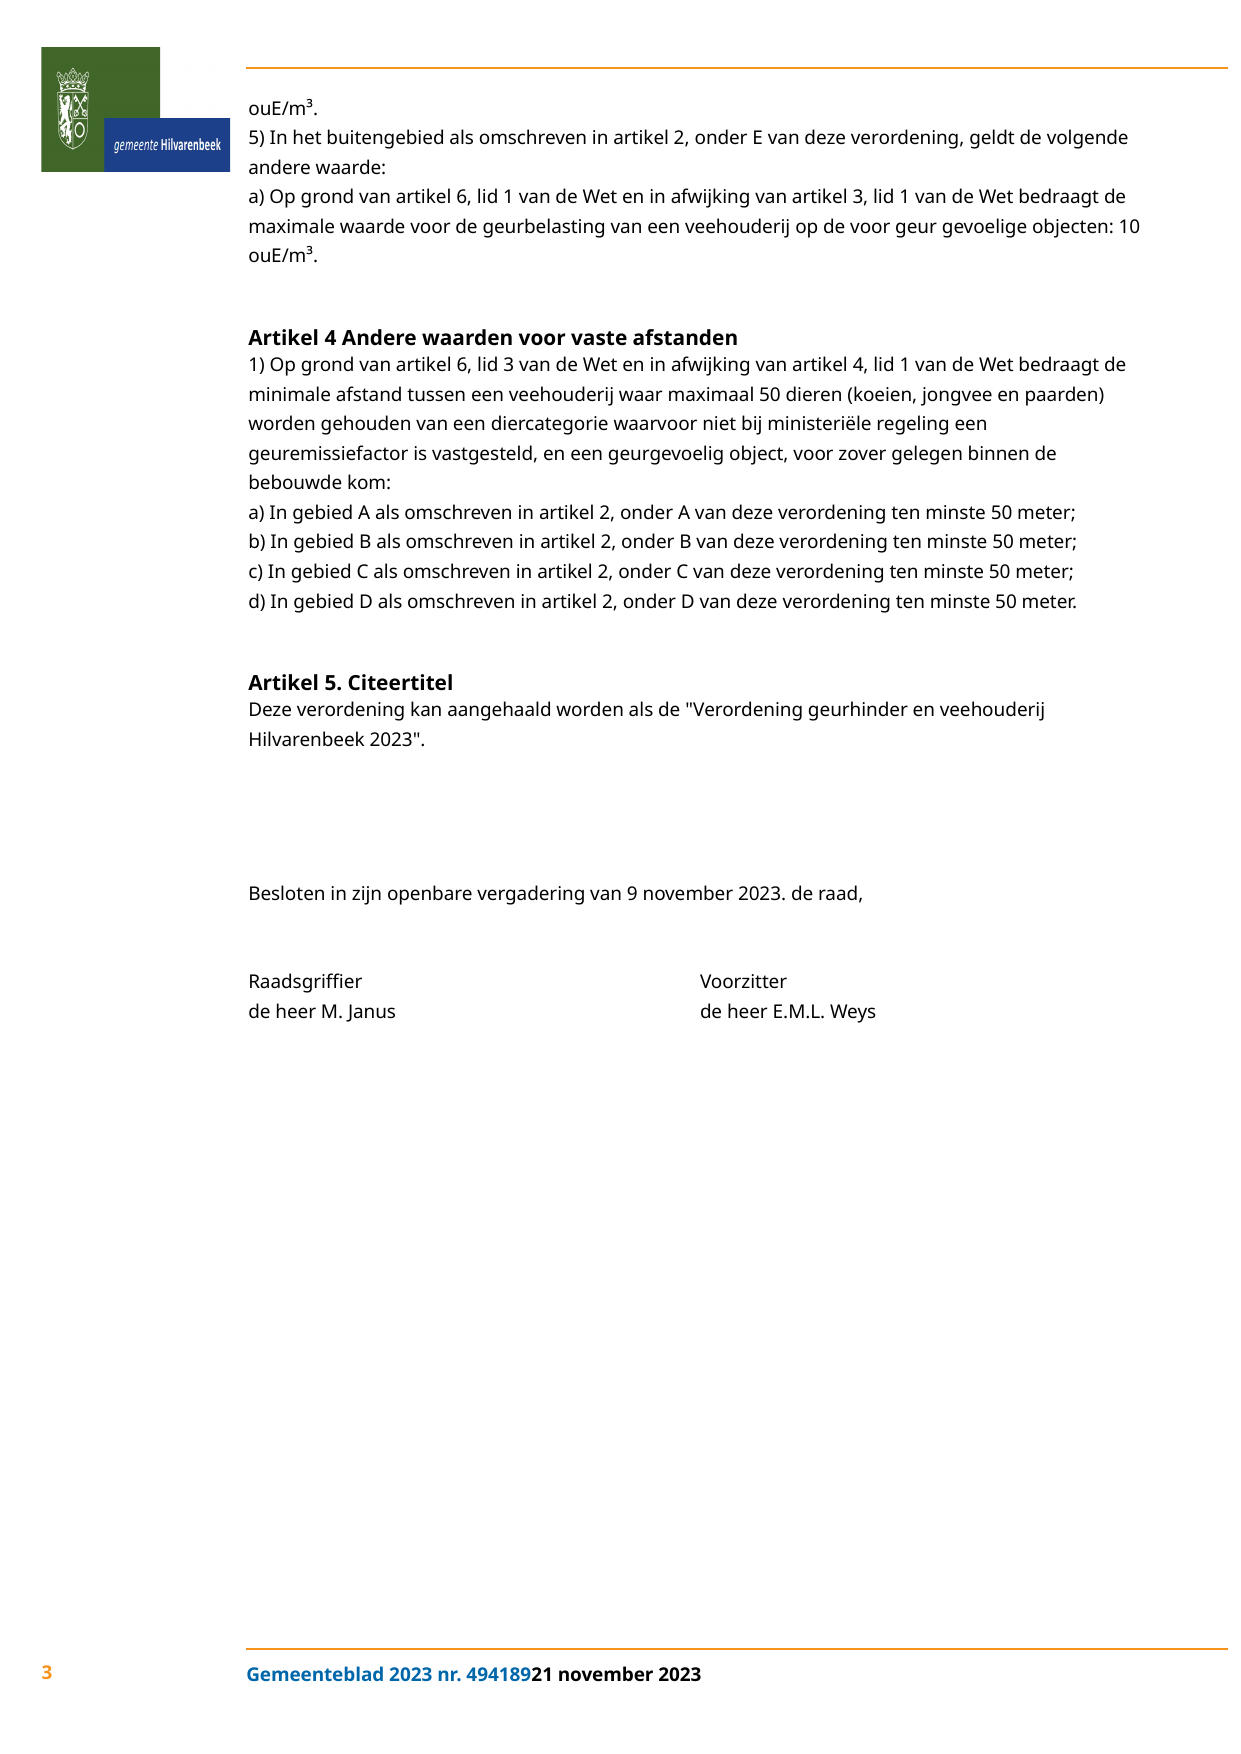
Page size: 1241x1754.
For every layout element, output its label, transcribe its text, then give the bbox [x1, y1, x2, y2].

text ouE/m³. [248, 95, 1152, 121]
text 5) In het buitengebied als omschreven in artikel 2, onder E van deze verordening, geldt de volgende andere waarde: [248, 124, 1152, 180]
table_header Raadsgriffier de heer M. Janus [248, 969, 700, 1024]
text c) In gebied C als omschreven in artikel 2, onder C van deze verordening ten minste 50 meter; [248, 558, 1152, 584]
text d) In gebied D als omschreven in artikel 2, onder D van deze verordening ten minste 50 meter. [248, 588, 1152, 613]
text a) In gebied A als omschreven in artikel 2, onder A van deze verordening ten minste 50 meter; [248, 499, 1152, 525]
text 1) Op grond van artikel 6, lid 3 van de Wet en in afwijking van artikel 4, lid 1 van de Wet bedraagt de minimale afstand tussen een veehouderij waar maximaal 50 dieren (koeien, jongvee en paarden) worden gehouden van een diercategorie waarvoor niet bij ministeriële regeling een geuremissiefactor is vastgesteld, en een geurgevoelig object, voor zover gelegen binnen de bebouwde kom: [248, 351, 1152, 495]
text a) Op grond van artikel 6, lid 1 van de Wet en in afwijking van artikel 3, lid 1 van de Wet bedraagt de maximale waarde voor de geurbelasting van een veehouderij op de voor geur gevoelige objecten: 10 ouE/m³. [248, 183, 1152, 268]
text Besloten in zijn openbare vergadering van 9 november 2023. de raad, [248, 880, 1152, 906]
text Artikel 5. Citeertitel [248, 668, 1152, 696]
text Deze verordening kan aangehaald worden als de "Verordening geurhinder en veehouderij Hilvarenbeek 2023". [248, 696, 1152, 752]
text Artikel 4 Andere waarden voor vaste afstanden [248, 323, 1152, 351]
picture [41, 47, 231, 172]
table_header Voorzitter de heer E.M.L. Weys [700, 969, 1152, 1024]
text b) In gebied B als omschreven in artikel 2, onder B van deze verordening ten minste 50 meter; [248, 529, 1152, 554]
